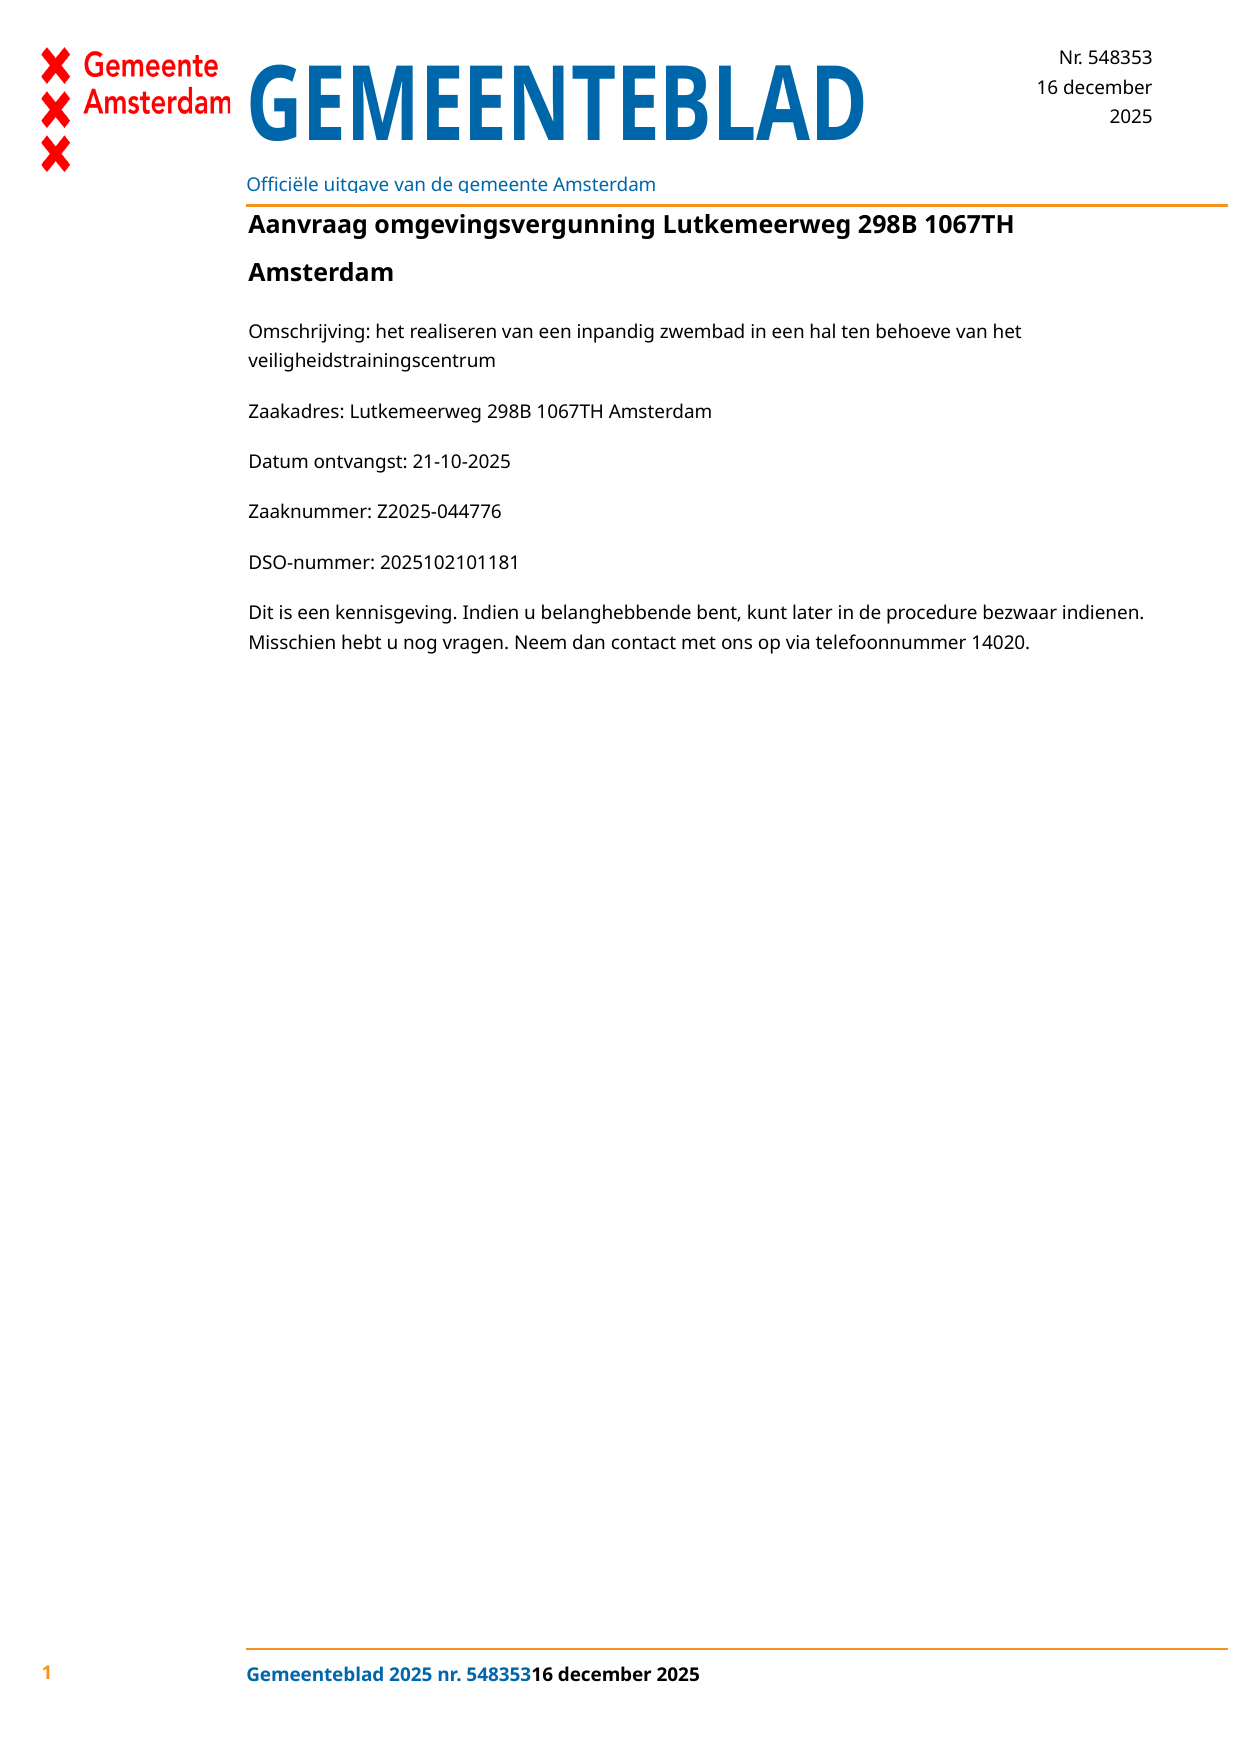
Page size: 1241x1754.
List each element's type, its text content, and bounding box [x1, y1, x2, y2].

text Zaaknummer: Z2025-044776 [248, 499, 1152, 524]
text Zaakadres: Lutkemeerweg 298B 1067TH Amsterdam [248, 398, 1152, 424]
text Dit is een kennisgeving. Indien u belanghebbende bent, kunt later in de procedure bezwaar indienen. Misschien hebt u nog vragen. Neem dan contact met ons op via telefoonnummer 14020. [248, 599, 1152, 655]
text DSO-nummer: 2025102101181 [248, 549, 1152, 575]
text Aanvraag omgevingsvergunning Lutkemeerweg 298B 1067TH Amsterdam [248, 207, 1152, 288]
text Datum ontvangst: 21-10-2025 [248, 448, 1152, 474]
text Omschrijving: het realiseren van een inpandig zwembad in een hal ten behoeve van het veiligheidstrainingscentrum [248, 318, 1152, 373]
picture [41, 47, 231, 172]
